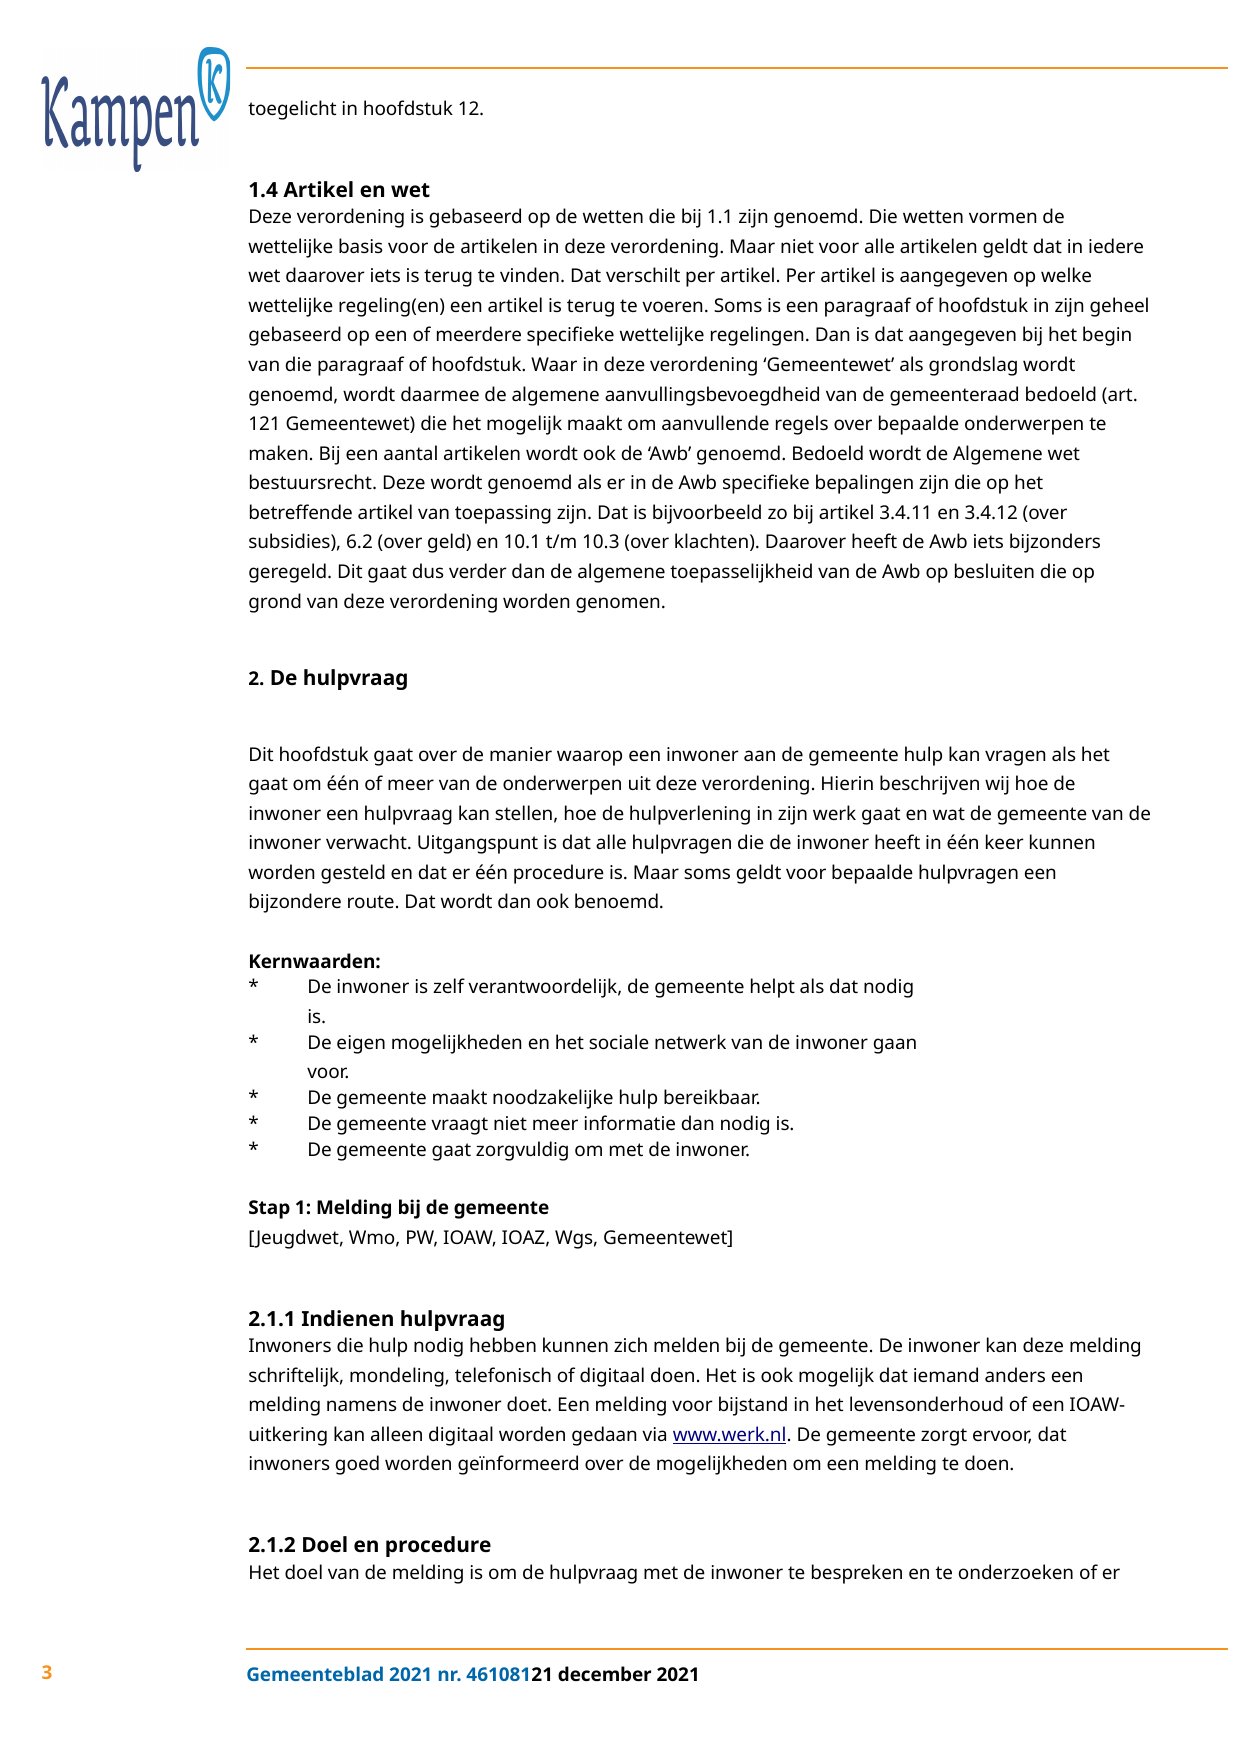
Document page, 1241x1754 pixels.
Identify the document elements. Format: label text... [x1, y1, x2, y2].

text Het doel van de melding is om de hulpvraag met de inwoner te bespreken en te onderzoeken of er [248, 1559, 1152, 1585]
table_cell [933, 1084, 1152, 1110]
picture [41, 47, 231, 172]
table_header [933, 948, 1152, 974]
text 1.4 Artikel en wet [248, 175, 1152, 203]
text Dit hoofdstuk gaat over de manier waarop een inwoner aan de gemeente hulp kan vragen als het gaat om één of meer van de onderwerpen uit deze verordening. Hierin beschrijven wij hoe de inwoner een hulpvraag kan stellen, hoe de hulpverlening in zijn werk gaat en wat de gemeente van de inwoner verwacht. Uitgangspunt is dat alle hulpvragen die de inwoner heeft in één keer kunnen worden gesteld en dat er één procedure is. Maar soms geldt voor bepaalde hulpvragen een bijzondere route. Dat wordt dan ook benoemd. [248, 741, 1152, 914]
table_cell De gemeente gaat zorgvuldig om met de inwoner. [248, 1136, 933, 1161]
text Inwoners die hulp nodig hebben kunnen zich melden bij de gemeente. De inwoner kan deze melding schriftelijk, mondeling, telefonisch of digitaal doen. Het is ook mogelijk dat iemand anders een melding namens de inwoner doet. Een melding voor bijstand in het levensonderhoud of een IOAW-uitkering kan alleen digitaal worden gedaan via www.werk.nl. De gemeente zorgt ervoor, dat inwoners goed worden geïnformeerd over de mogelijkheden om een melding te doen. [248, 1332, 1152, 1476]
text Stap 1: Melding bij de gemeente [248, 1194, 1152, 1220]
table_header Kernwaarden: [248, 948, 933, 974]
table_cell [933, 974, 1152, 1029]
text Deze verordening is gebaseerd op de wetten die bij 1.1 zijn genoemd. Die wetten vormen de wettelijke basis voor de artikelen in deze verordening. Maar niet voor alle artikelen geldt dat in iedere wet daarover iets is terug te vinden. Dat verschilt per artikel. Per artikel is aangegeven op welke wettelijke regeling(en) een artikel is terug te voeren. Soms is een paragraaf of hoofdstuk in zijn geheel gebaseerd op een of meerdere specifieke wettelijke regelingen. Dan is dat aangegeven bij het begin van die paragraaf of hoofdstuk. Waar in deze verordening ‘Gemeentewet’ als grondslag wordt genoemd, wordt daarmee de algemene aanvullingsbevoegdheid van de gemeenteraad bedoeld (art. 121 Gemeentewet) die het mogelijk maakt om aanvullende regels over bepaalde onderwerpen te maken. Bij een aantal artikelen wordt ook de ‘Awb’ genoemd. Bedoeld wordt de Algemene wet bestuursrecht. Deze wordt genoemd als er in de Awb specifieke bepalingen zijn die op het betreffende artikel van toepassing zijn. Dat is bijvoorbeeld zo bij artikel 3.4.11 en 3.4.12 (over subsidies), 6.2 (over geld) en 10.1 t/m 10.3 (over klachten). Daarover heeft de Awb iets bijzonders geregeld. Dit gaat dus verder dan de algemene toepasselijkheid van de Awb op besluiten die op grond van deze verordening worden genomen. [248, 203, 1152, 613]
table_cell De inwoner is zelf verantwoordelijk, de gemeente helpt als dat nodig is. [248, 974, 933, 1029]
table_cell De gemeente maakt noodzakelijke hulp bereikbaar. [248, 1084, 933, 1110]
table_cell [933, 1110, 1152, 1136]
table_cell De gemeente vraagt niet meer informatie dan nodig is. [248, 1110, 933, 1136]
text 2.1.1 Indienen hulpvraag [248, 1304, 1152, 1332]
table_cell De eigen mogelijkheden en het sociale netwerk van de inwoner gaan voor. [248, 1029, 933, 1084]
table_cell [933, 1136, 1152, 1161]
text 2.1.2 Doel en procedure [248, 1531, 1152, 1559]
text [Jeugdwet, Wmo, PW, IOAW, IOAZ, Wgs, Gemeentewet] [248, 1224, 1152, 1249]
text toegelicht in hoofdstuk 12. [248, 95, 1152, 121]
table_cell [933, 1029, 1152, 1084]
text 2. De hulpvraag [248, 663, 1152, 691]
